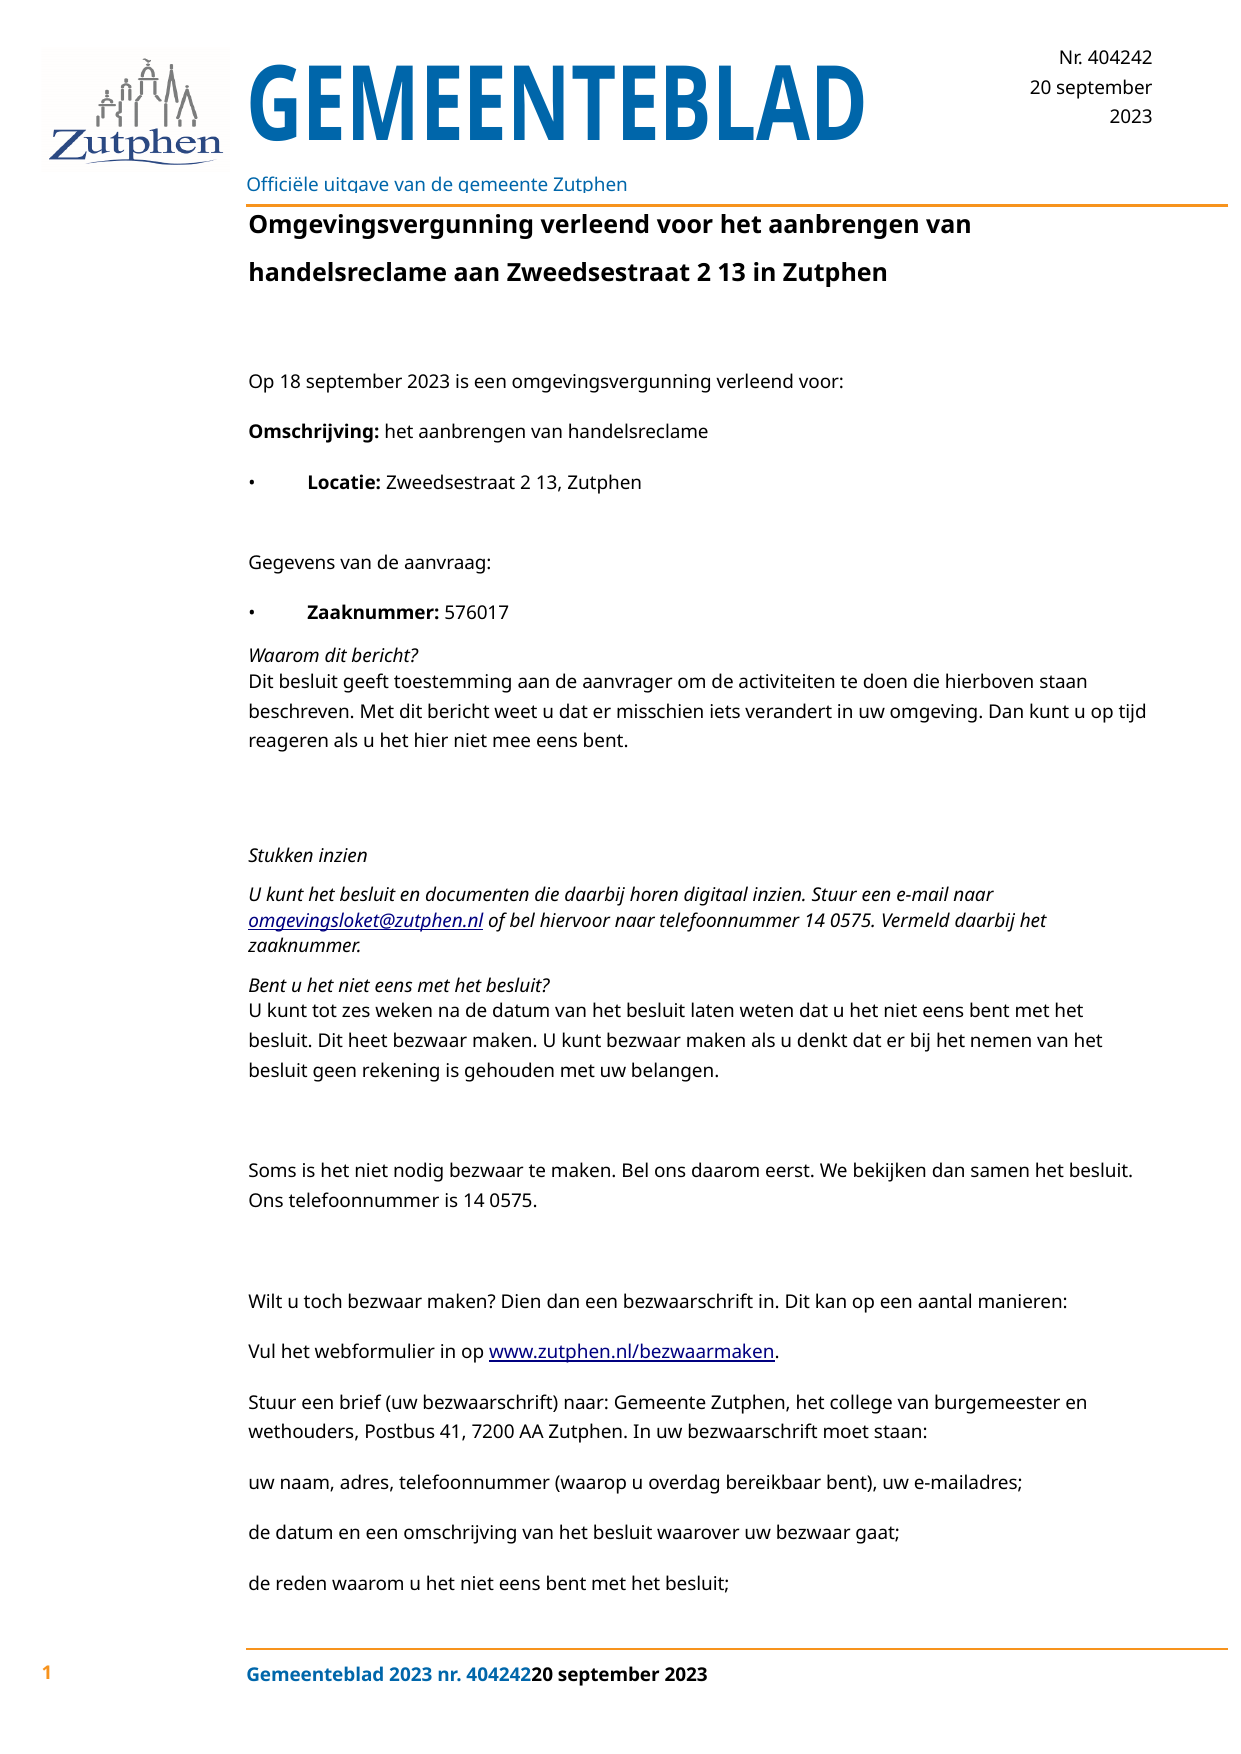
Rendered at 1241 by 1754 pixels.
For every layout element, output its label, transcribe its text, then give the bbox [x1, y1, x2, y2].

text Stuur een brief (uw bezwaarschrift) naar: Gemeente Zutphen, het college van burgemeester en wethouders, Postbus 41, 7200 AA Zutphen. In uw bezwaarschrift moet staan: [248, 1389, 1152, 1444]
text Bent u het niet eens met het besluit? [248, 972, 1152, 998]
text Omgevingsvergunning verleend voor het aanbrengen van handelsreclame aan Zweedsestraat 2 13 in Zutphen [248, 207, 1152, 288]
text Wilt u toch bezwaar maken? Dien dan een bezwaarschrift in. Dit kan op een aantal manieren: [248, 1288, 1152, 1314]
picture [41, 47, 231, 172]
text de datum en een omschrijving van het besluit waarover uw bezwaar gaat; [248, 1519, 1152, 1545]
text U kunt tot zes weken na de datum van het besluit laten weten dat u het niet eens bent met het besluit. Dit heet bezwaar maken. U kunt bezwaar maken als u denkt dat er bij het nemen van het besluit geen rekening is gehouden met uw belangen. [248, 998, 1152, 1083]
text Dit besluit geeft toestemming aan de aanvrager om de activiteiten te doen die hierboven staan beschreven. Met dit bericht weet u dat er misschien iets verandert in uw omgeving. Dan kunt u op tijd reageren als u het hier niet mee eens bent. [248, 668, 1152, 753]
text Stukken inzien [248, 842, 1152, 868]
text Soms is het niet nodig bezwaar te maken. Bel ons daarom eerst. We bekijken dan samen het besluit. Ons telefoonnummer is 14 0575. [248, 1158, 1152, 1213]
list Locatie: Zweedsestraat 2 13, Zutphen [248, 469, 1152, 495]
text U kunt het besluit en documenten die daarbij horen digitaal inzien. Stuur een e-mail naar omgevingsloket@zutphen.nl of bel hiervoor naar telefoonnummer 14 0575. Vermeld daarbij het zaaknummer. [248, 881, 1152, 958]
list Zaaknummer: 576017 [248, 599, 1152, 625]
text Vul het webformulier in op www.zutphen.nl/bezwaarmaken. [248, 1338, 1152, 1364]
text de reden waarom u het niet eens bent met het besluit; [248, 1570, 1152, 1596]
text Op 18 september 2023 is een omgevingsvergunning verleend voor: [248, 368, 1152, 394]
text Gegevens van de aanvraag: [248, 549, 1152, 575]
text Waarom dit bericht? [248, 643, 1152, 668]
text uw naam, adres, telefoonnummer (waarop u overdag bereikbaar bent), uw e-mailadres; [248, 1469, 1152, 1495]
text Omschrijving: het aanbrengen van handelsreclame [248, 419, 1152, 444]
